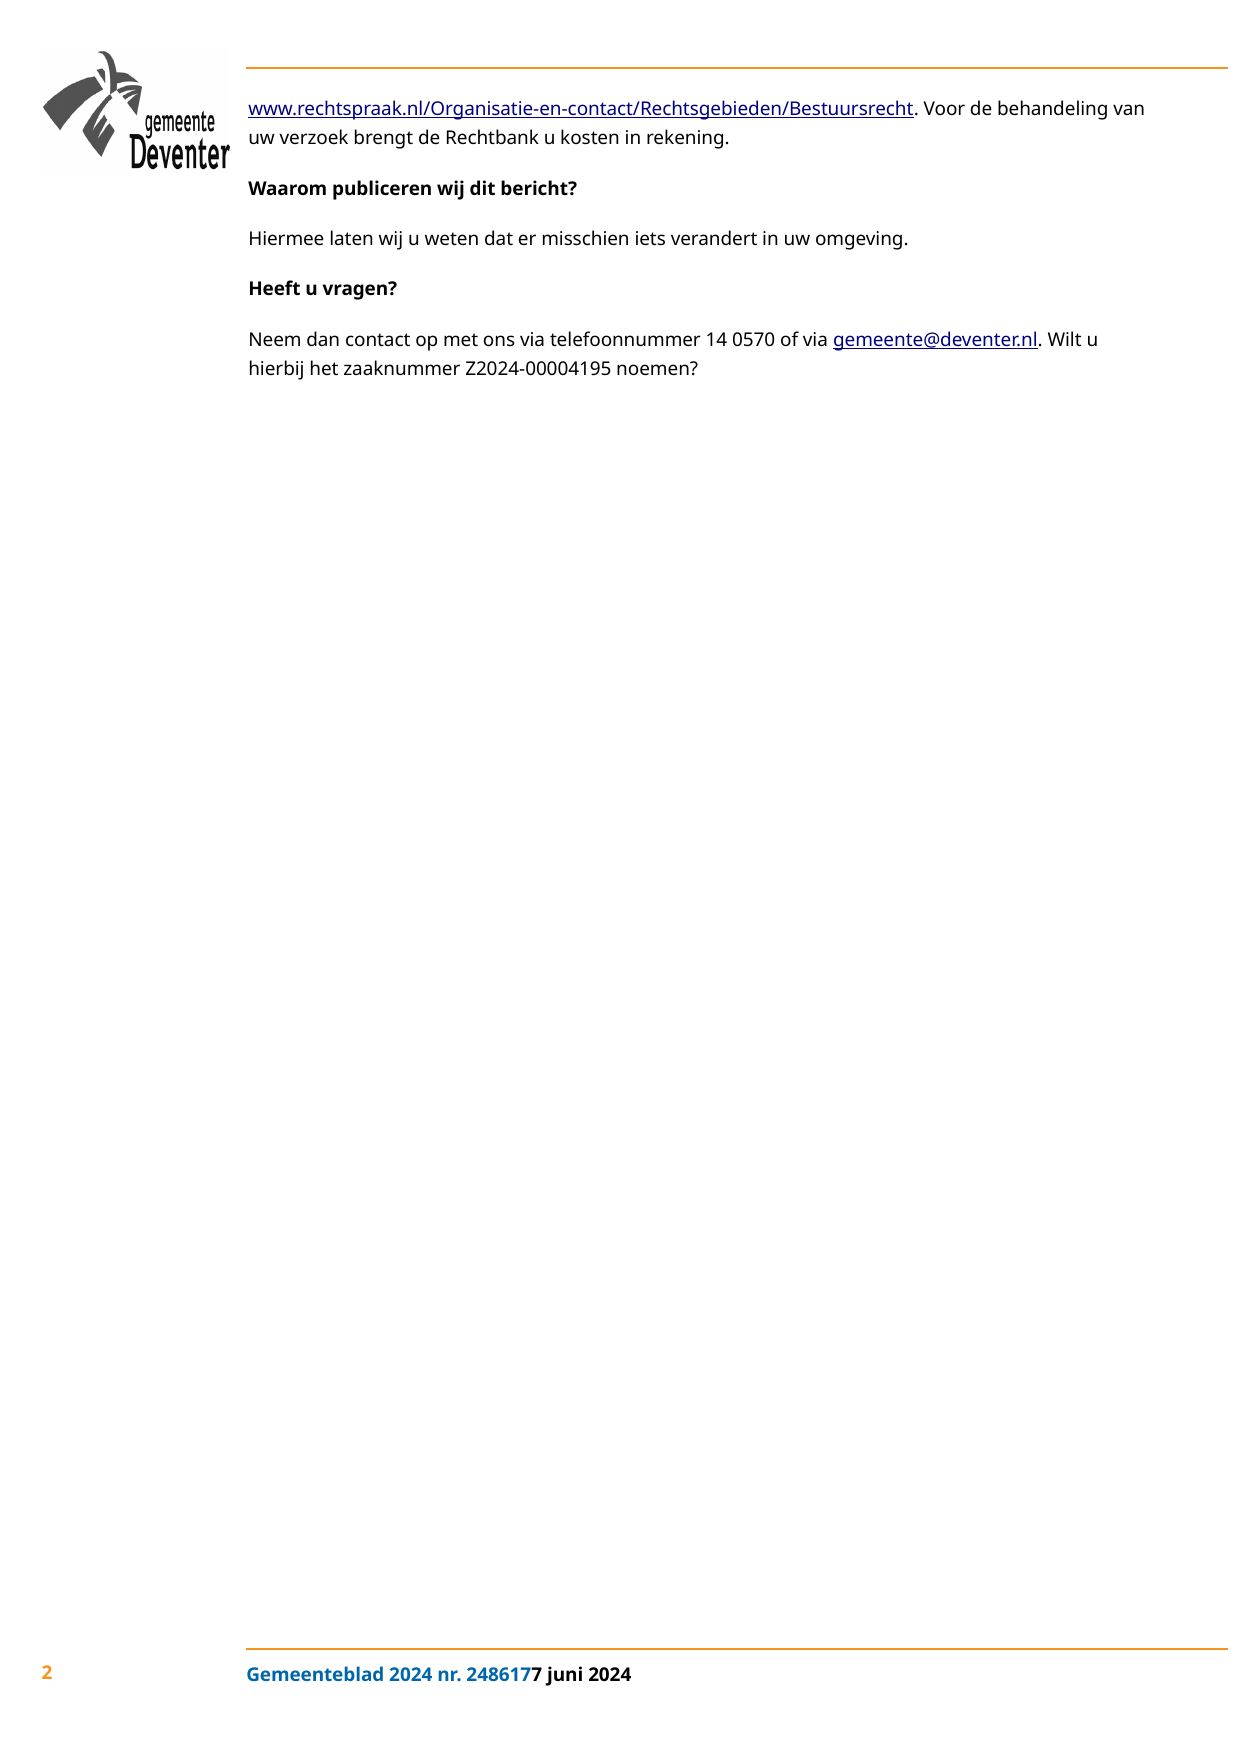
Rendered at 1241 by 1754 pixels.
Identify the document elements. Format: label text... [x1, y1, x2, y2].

text Hiermee laten wij u weten dat er misschien iets verandert in uw omgeving. [248, 225, 1152, 251]
text Neem dan contact op met ons via telefoonnummer 14 0570 of via gemeente@deventer.nl. Wilt u hierbij het zaaknummer Z2024-00004195 noemen? [248, 326, 1152, 381]
picture [41, 47, 231, 172]
text Waarom publiceren wij dit bericht? [248, 175, 1152, 201]
text Heeft u vragen? [248, 276, 1152, 301]
text www.rechtspraak.nl/Organisatie-en-contact/Rechtsgebieden/Bestuursrecht. Voor de behandeling van uw verzoek brengt de Rechtbank u kosten in rekening. [248, 95, 1152, 150]
